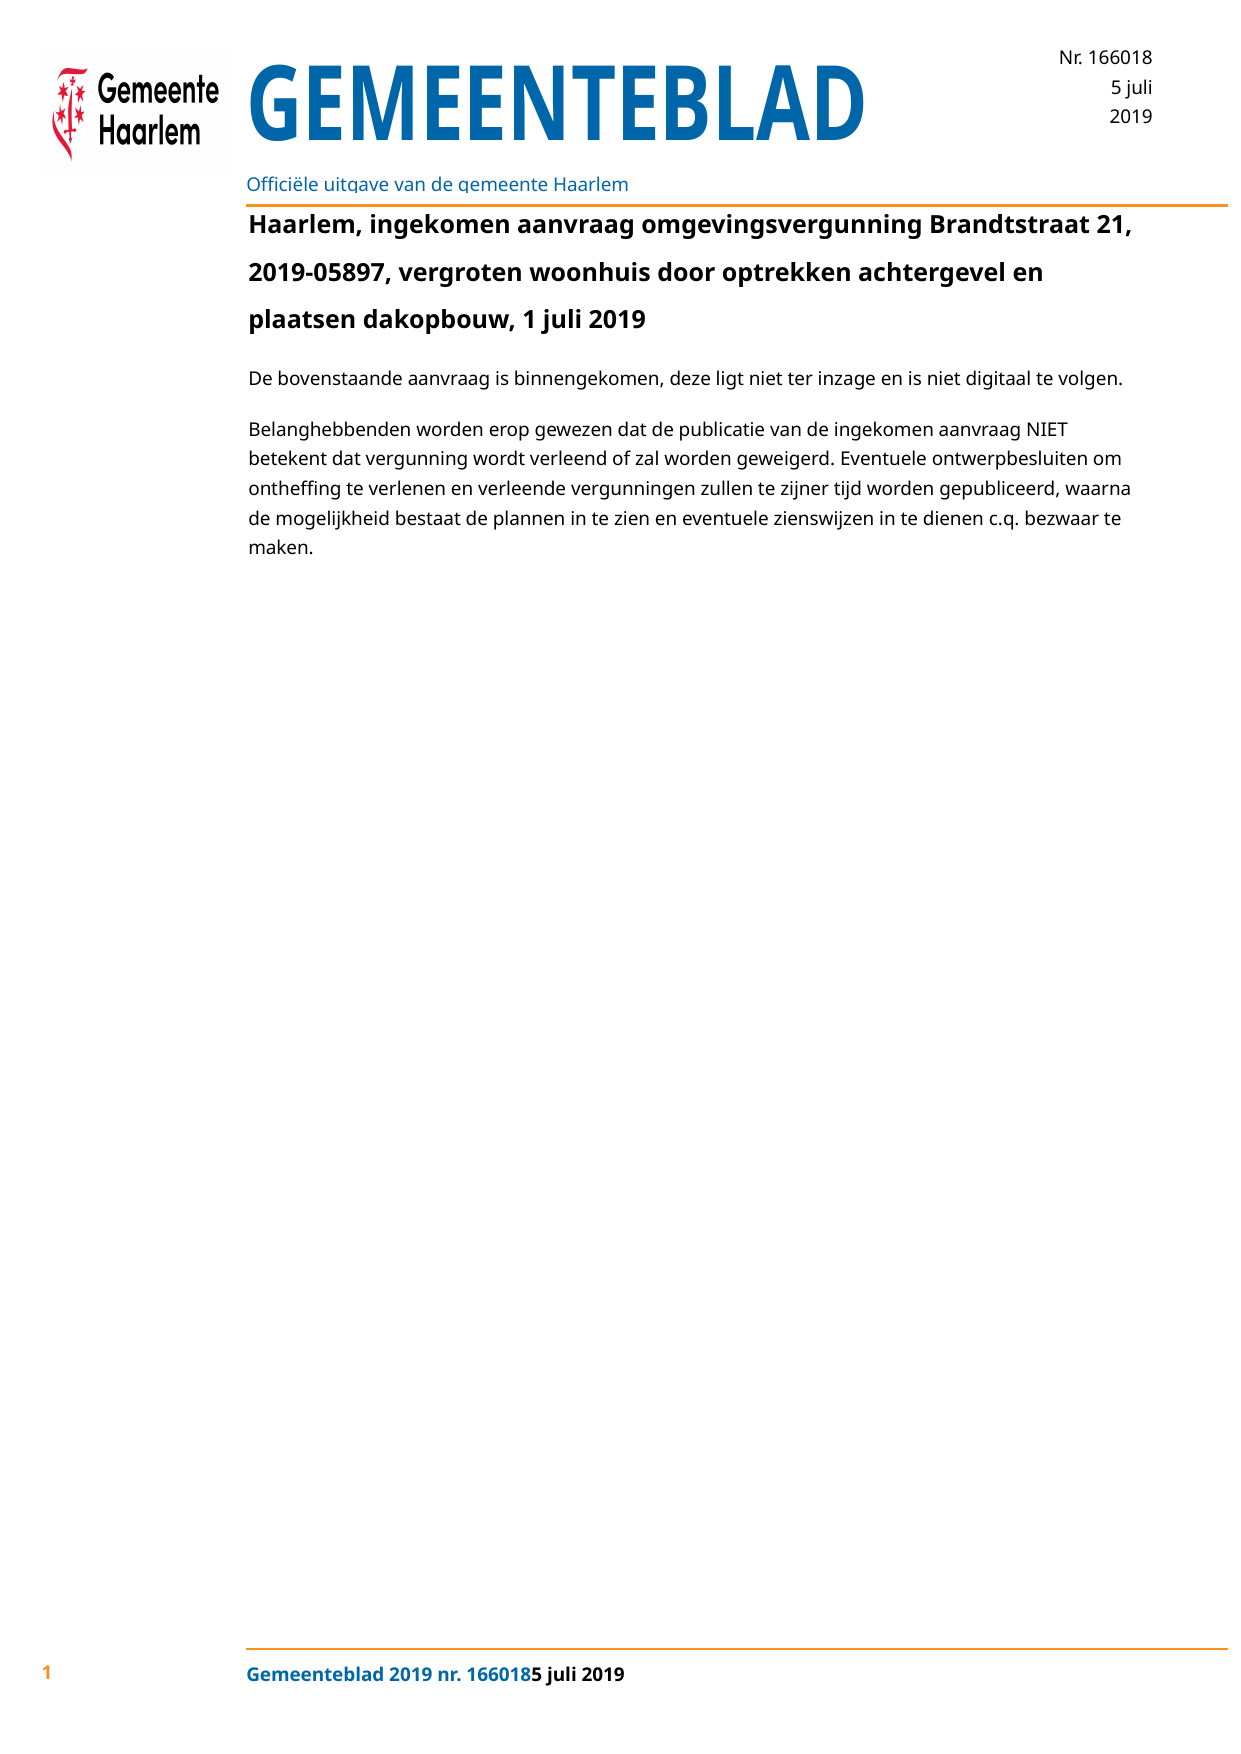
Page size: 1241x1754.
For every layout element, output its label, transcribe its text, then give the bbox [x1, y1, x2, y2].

text De bovenstaande aanvraag is binnengekomen, deze ligt niet ter inzage en is niet digitaal te volgen. [248, 366, 1152, 391]
picture [41, 47, 231, 172]
text Haarlem, ingekomen aanvraag omgevingsvergunning Brandtstraat 21, 2019-05897, vergroten woonhuis door optrekken achtergevel en plaatsen dakopbouw, 1 juli 2019 [248, 207, 1152, 336]
text Belanghebbenden worden erop gewezen dat de publicatie van de ingekomen aanvraag NIET betekent dat vergunning wordt verleend of zal worden geweigerd. Eventuele ontwerpbesluiten om ontheffing te verlenen en verleende vergunningen zullen te zijner tijd worden gepubliceerd, waarna de mogelijkheid bestaat de plannen in te zien en eventuele zienswijzen in te dienen c.q. bezwaar te maken. [248, 416, 1152, 560]
